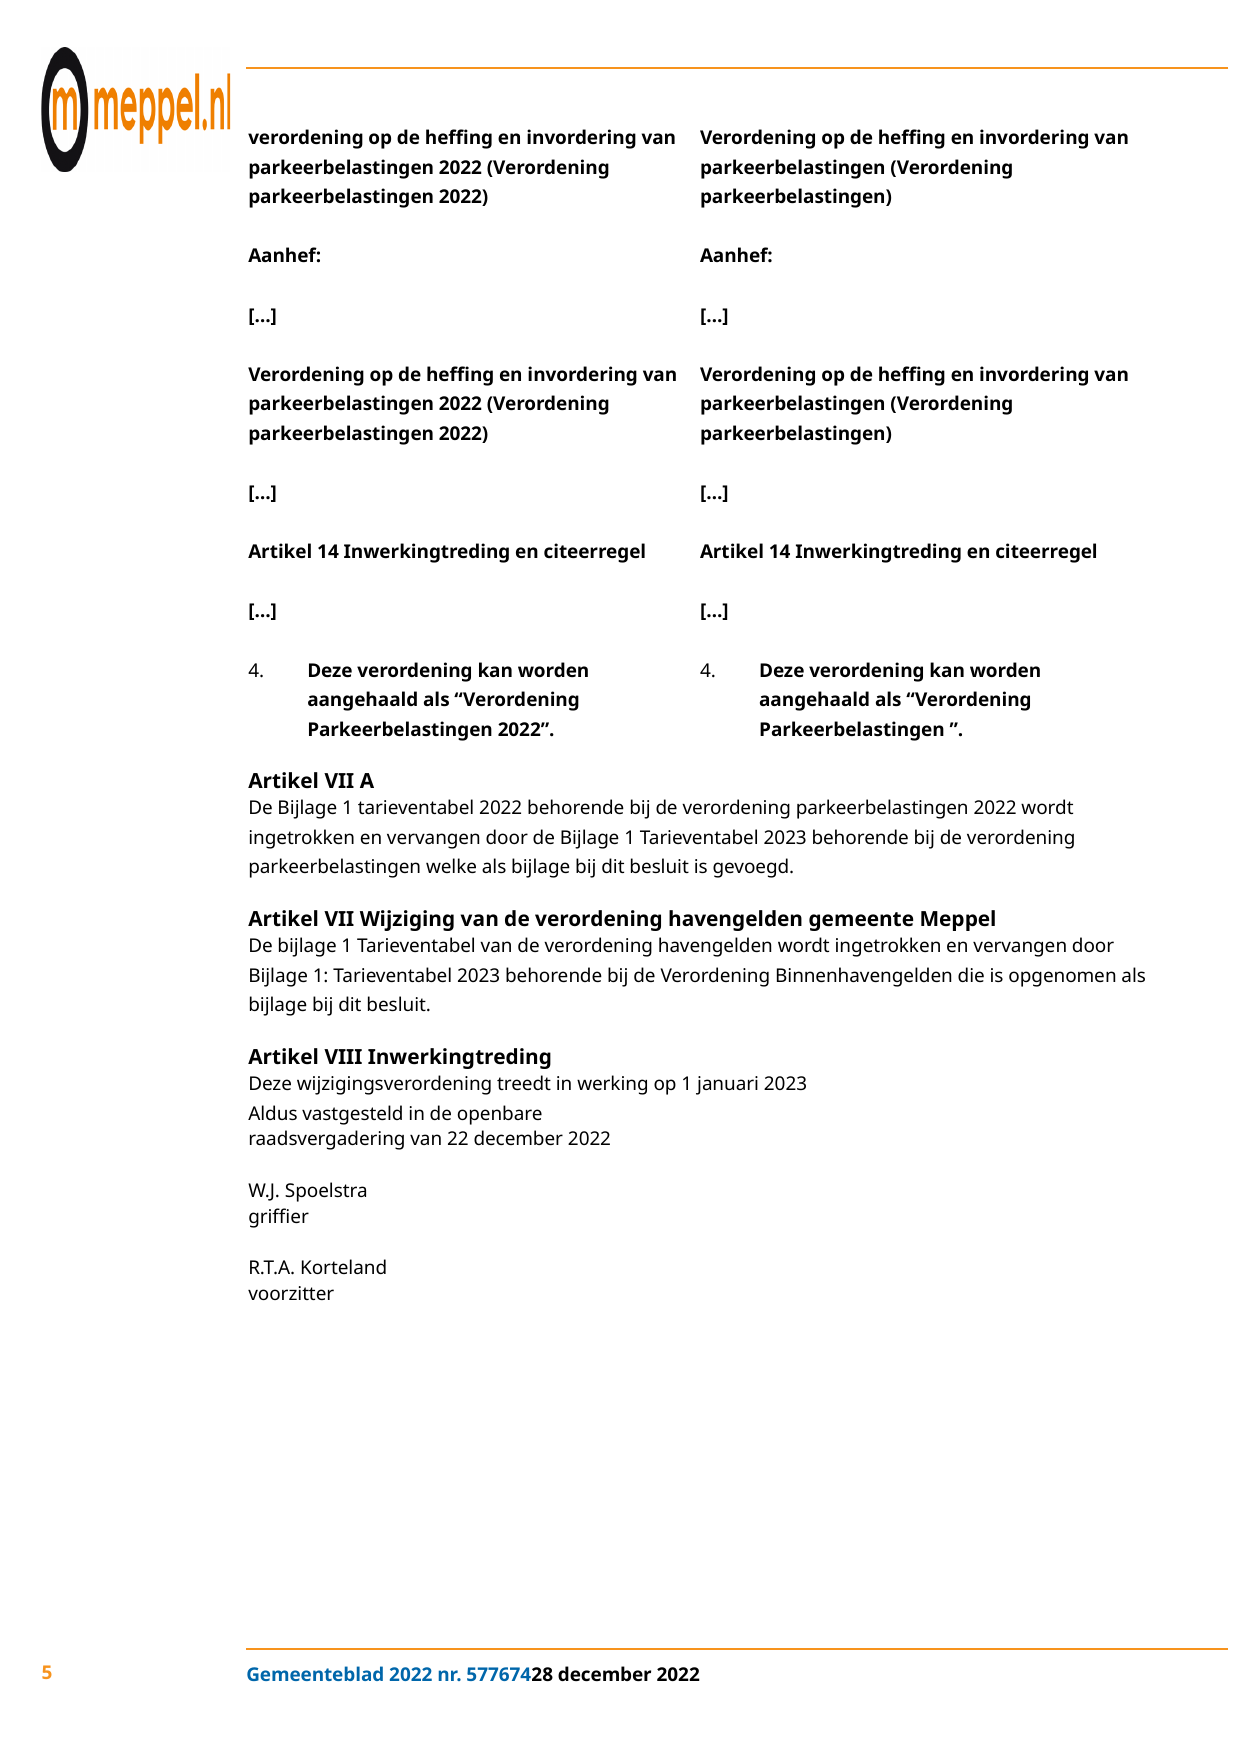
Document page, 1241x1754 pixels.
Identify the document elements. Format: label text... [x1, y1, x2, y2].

picture [41, 47, 231, 172]
text Aldus vastgesteld in de openbare [248, 1100, 1152, 1126]
text Artikel VII Wijziging van de verordening havengelden gemeente Meppel [248, 904, 1152, 932]
table_header verordening op de heffing en invordering van parkeerbelastingen 2022 (Verordening parkeerbelastingen 2022) Aanhef: […] Verordening op de heffing en invordering van parkeerbelastingen 2022 (Verordening parkeerbelastingen 2022) […] Artikel 14 Inwerkingtreding en citeerregel […] Deze verordening kan worden aangehaald als “Verordening Parkeerbelastingen 2022”. [248, 95, 700, 742]
text raadsvergadering van 22 december 2022 [248, 1126, 1152, 1151]
text griffier [248, 1203, 1152, 1228]
text Deze wijzigingsverordening treedt in werking op 1 januari 2023 [248, 1070, 1152, 1096]
text voorzitter [248, 1280, 1152, 1306]
text De Bijlage 1 tarieventabel 2022 behorende bij de verordening parkeerbelastingen 2022 wordt ingetrokken en vervangen door de Bijlage 1 Tarieventabel 2023 behorende bij de verordening parkeerbelastingen welke als bijlage bij dit besluit is gevoegd. [248, 794, 1152, 879]
text De bijlage 1 Tarieventabel van de verordening havengelden wordt ingetrokken en vervangen door Bijlage 1: Tarieventabel 2023 behorende bij de Verordening Binnenhavengelden die is opgenomen als bijlage bij dit besluit. [248, 932, 1152, 1017]
text W.J. Spoelstra [248, 1177, 1152, 1203]
table_header Verordening op de heffing en invordering van parkeerbelastingen (Verordening parkeerbelastingen) Aanhef: […] Verordening op de heffing en invordering van parkeerbelastingen (Verordening parkeerbelastingen) […] Artikel 14 Inwerkingtreding en citeerregel […] Deze verordening kan worden aangehaald als “Verordening Parkeerbelastingen ”. [700, 95, 1152, 742]
text R.T.A. Korteland [248, 1254, 1152, 1280]
text Artikel VII A [248, 766, 1152, 794]
text Artikel VIII Inwerkingtreding [248, 1042, 1152, 1070]
